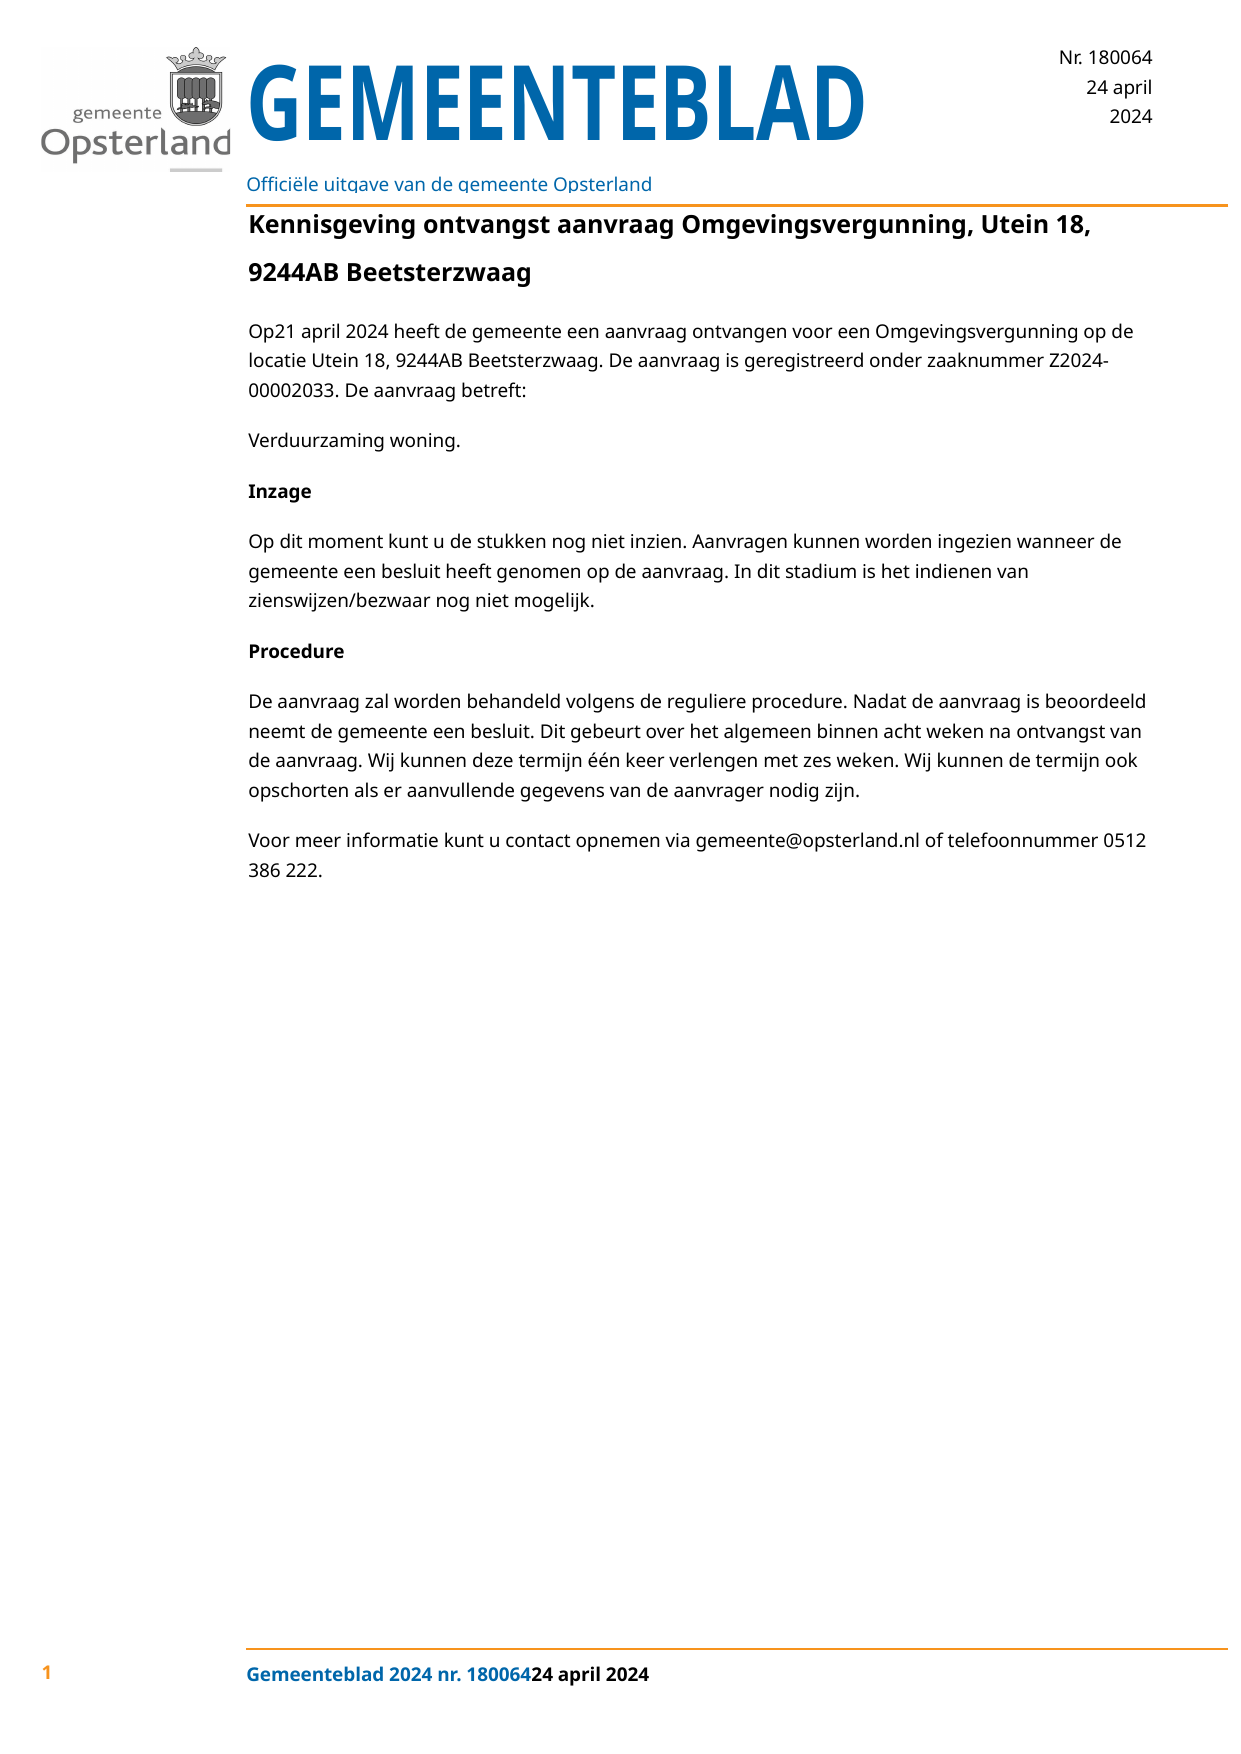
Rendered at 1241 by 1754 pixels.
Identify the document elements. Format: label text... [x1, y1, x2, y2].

text Inzage [248, 478, 1152, 504]
text Kennisgeving ontvangst aanvraag Omgevingsvergunning, Utein 18, 9244AB Beetsterzwaag [248, 207, 1152, 288]
text De aanvraag zal worden behandeld volgens de reguliere procedure. Nadat de aanvraag is beoordeeld neemt de gemeente een besluit. Dit gebeurt over het algemeen binnen acht weken na ontvangst van de aanvraag. Wij kunnen deze termijn één keer verlengen met zes weken. Wij kunnen de termijn ook opschorten als er aanvullende gegevens van de aanvrager nodig zijn. [248, 688, 1152, 803]
picture [41, 47, 231, 172]
text Voor meer informatie kunt u contact opnemen via gemeente@opsterland.nl of telefoonnummer 0512 386 222. [248, 827, 1152, 883]
text Procedure [248, 638, 1152, 664]
text Op dit moment kunt u de stukken nog niet inzien. Aanvragen kunnen worden ingezien wanneer de gemeente een besluit heeft genomen op de aanvraag. In dit stadium is het indienen van zienswijzen/bezwaar nog niet mogelijk. [248, 528, 1152, 613]
text Verduurzaming woning. [248, 427, 1152, 453]
text Op21 april 2024 heeft de gemeente een aanvraag ontvangen voor een Omgevingsvergunning op de locatie Utein 18, 9244AB Beetsterzwaag. De aanvraag is geregistreerd onder zaaknummer Z2024-00002033. De aanvraag betreft: [248, 318, 1152, 403]
